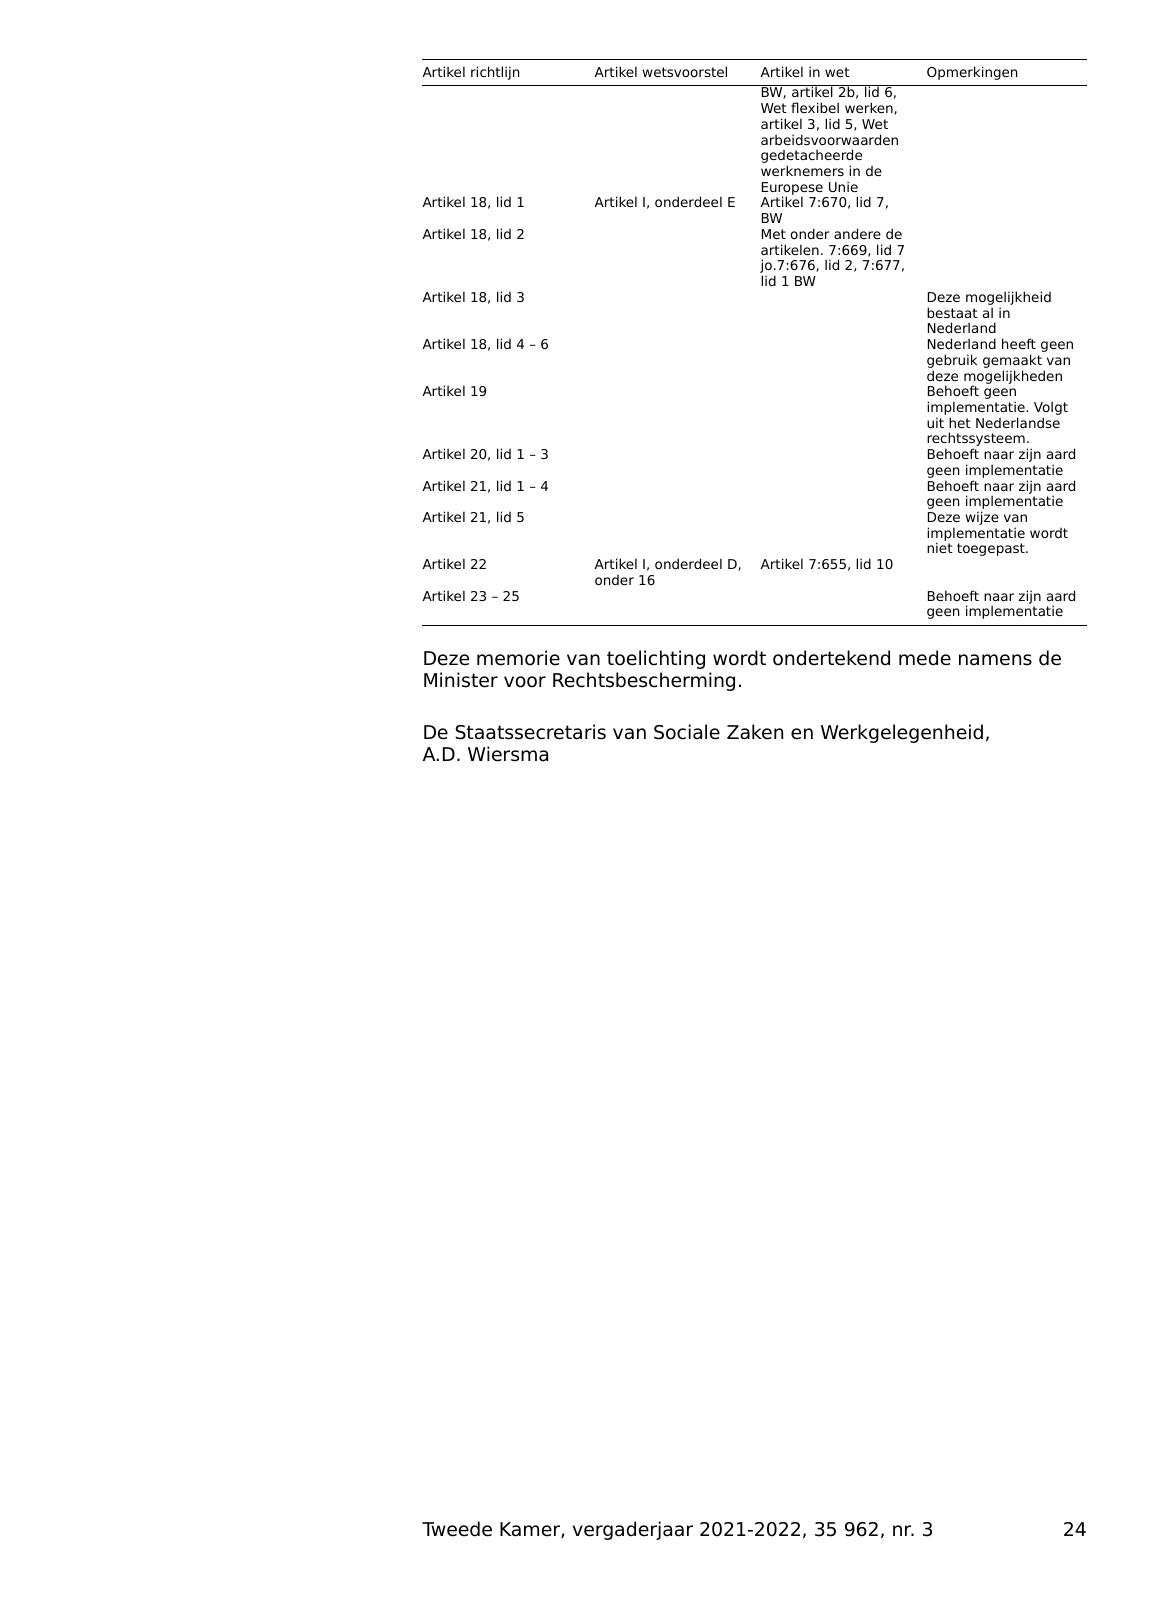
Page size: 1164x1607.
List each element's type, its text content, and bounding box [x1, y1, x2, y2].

table_cell Artikel 21, lid 1 – 4 [422, 479, 588, 510]
table_cell [754, 589, 921, 625]
table_cell Artikel 23 – 25 [422, 589, 588, 625]
table_cell [921, 557, 1087, 588]
table_cell Artikel I, onderdeel D, onder 16 [588, 557, 754, 588]
table_cell Deze mogelijkheid bestaat al in Nederland [921, 290, 1087, 337]
table_cell [921, 227, 1087, 290]
table_cell [588, 227, 754, 290]
table_cell Behoeft naar zijn aard geen implementatie [921, 447, 1087, 478]
table_cell [588, 589, 754, 625]
table_cell Artikel 18, lid 2 [422, 227, 588, 290]
table_cell [588, 337, 754, 384]
table_cell [754, 479, 921, 510]
table_cell [754, 447, 921, 478]
table_cell [422, 86, 588, 195]
table_cell Artikel 18, lid 3 [422, 290, 588, 337]
table_cell Behoeft naar zijn aard geen implementatie [921, 589, 1087, 625]
table_header Artikel in wet [754, 60, 921, 85]
table_cell Behoeft geen implementatie. Volgt uit het Nederlandse rechtssysteem. [921, 384, 1087, 447]
table_cell Deze wijze van implementatie wordt niet toegepast. [921, 510, 1087, 557]
table_cell [588, 510, 754, 557]
table_cell BW, artikel 2b, lid 6, Wet flexibel werken, artikel 3, lid 5, Wet arbeidsvoorwaarden gedetacheerde werknemers in de Europese Unie [754, 86, 921, 195]
table_cell Behoeft naar zijn aard geen implementatie [921, 479, 1087, 510]
text Deze memorie van toelichting wordt ondertekend mede namens de Minister voor Rechtsbescherming. [422, 648, 1087, 692]
table_cell [754, 510, 921, 557]
table_header Artikel richtlijn [422, 60, 588, 85]
table_cell [754, 384, 921, 447]
text De Staatssecretaris van Sociale Zaken en Werkgelegenheid, A.D. Wiersma [422, 722, 1087, 766]
table_cell Artikel 18, lid 1 [422, 195, 588, 227]
table_header Opmerkingen [921, 60, 1087, 85]
table_cell [921, 195, 1087, 227]
table_cell Artikel 22 [422, 557, 588, 588]
table_cell [588, 290, 754, 337]
table_cell Artikel 18, lid 4 – 6 [422, 337, 588, 384]
table_cell [754, 290, 921, 337]
table_cell Nederland heeft geen gebruik gemaakt van deze mogelijkheden [921, 337, 1087, 384]
table_cell Artikel 20, lid 1 – 3 [422, 447, 588, 478]
table_cell [588, 86, 754, 195]
table_cell [588, 447, 754, 478]
table_cell [588, 384, 754, 447]
table_cell [588, 479, 754, 510]
table_cell Artikel 19 [422, 384, 588, 447]
table_cell Artikel 7:655, lid 10 [754, 557, 921, 588]
table_cell [754, 337, 921, 384]
table_cell Met onder andere de artikelen. 7:669, lid 7 jo.7:676, lid 2, 7:677, lid 1 BW [754, 227, 921, 290]
table_cell Artikel 21, lid 5 [422, 510, 588, 557]
table_cell [921, 86, 1087, 195]
table_header Artikel wetsvoorstel [588, 60, 754, 85]
table_cell Artikel 7:670, lid 7, BW [754, 195, 921, 227]
table_cell Artikel I, onderdeel E [588, 195, 754, 227]
